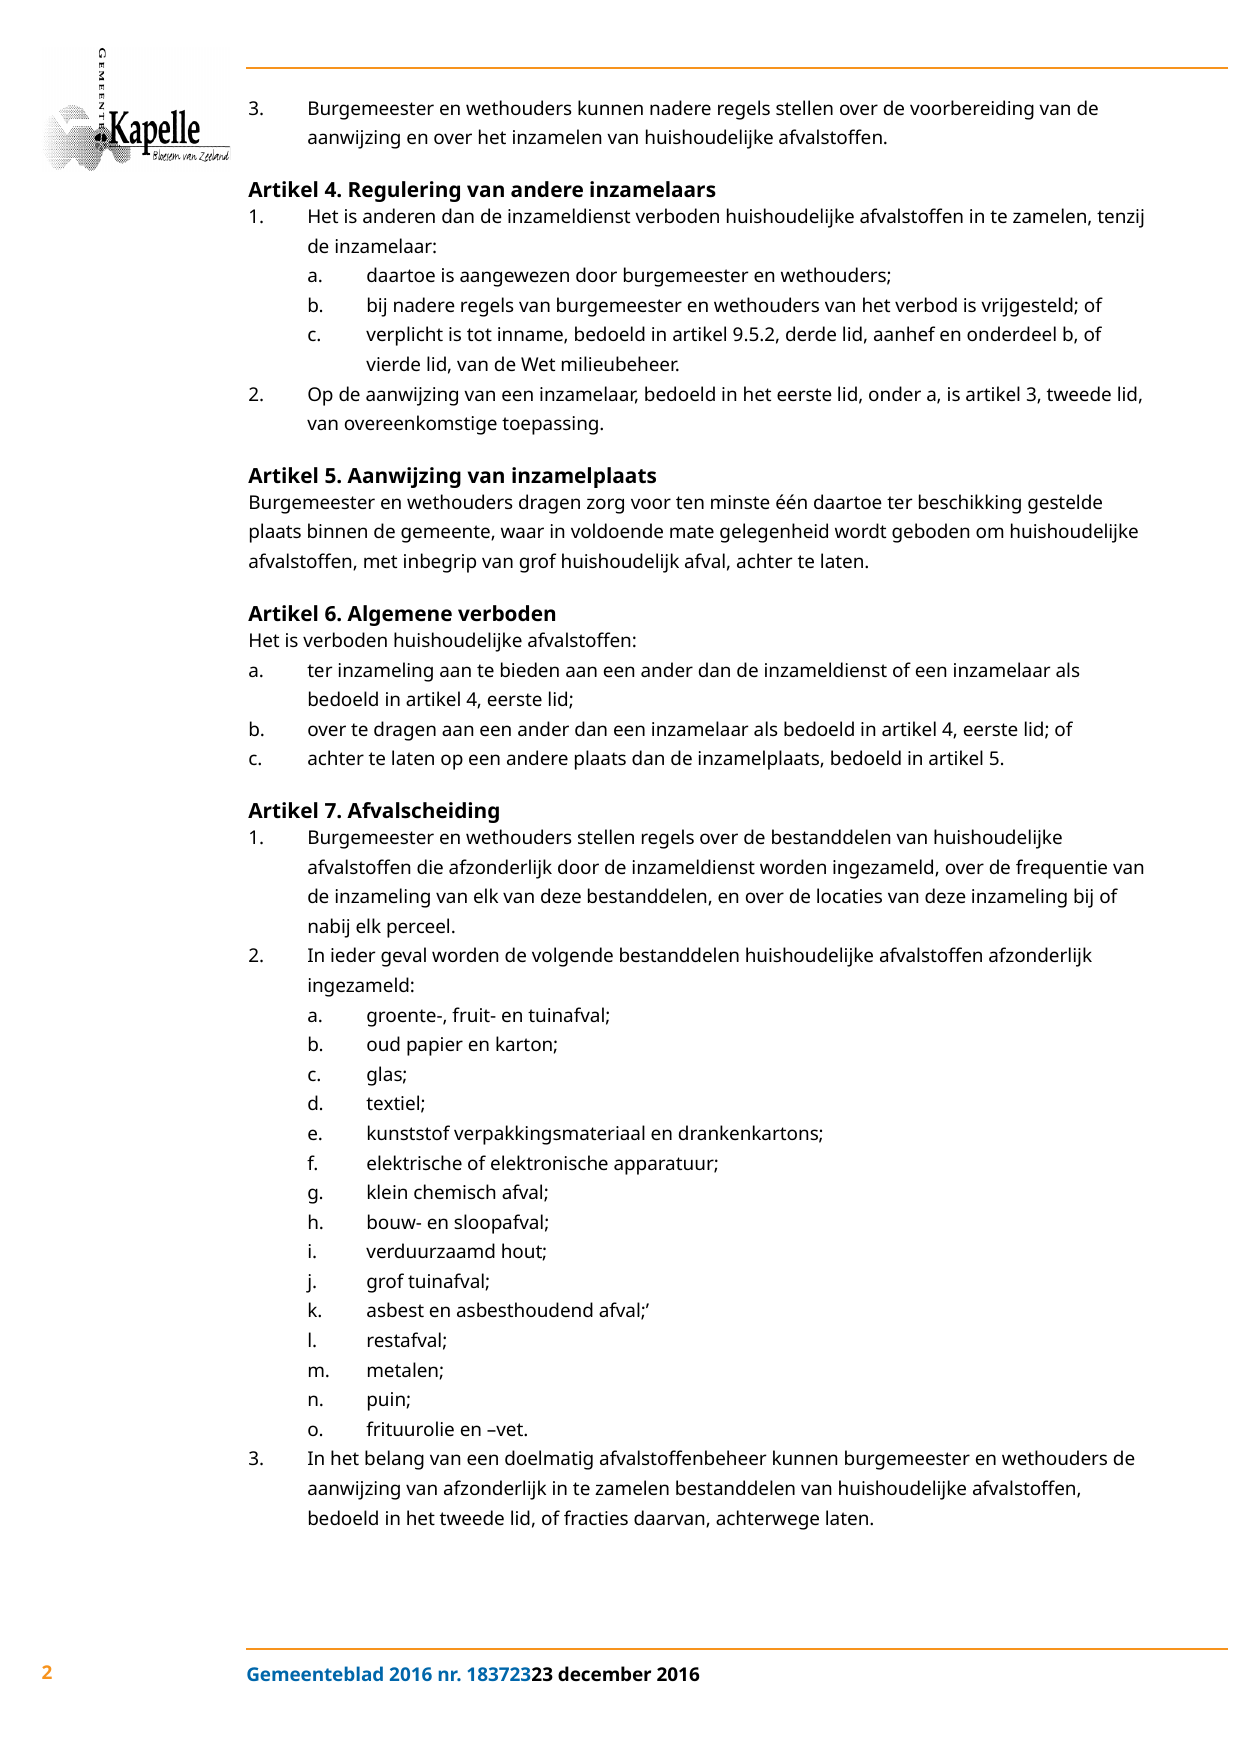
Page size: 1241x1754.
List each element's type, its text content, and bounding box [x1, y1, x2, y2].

list daartoe is aangewezen door burgemeester en wethouders; [307, 262, 1152, 288]
list verduurzaamd hout; [307, 1238, 1152, 1264]
list Burgemeester en wethouders stellen regels over de bestanddelen van huishoudelijke afvalstoffen die afzonderlijk door de inzameldienst worden ingezameld, over de frequentie van de inzameling van elk van deze bestanddelen, en over de locaties van deze inzameling bij of nabij elk perceel. [248, 824, 1152, 939]
list puin; [307, 1386, 1152, 1412]
list ter inzameling aan te bieden aan een ander dan de inzameldienst of een inzamelaar als bedoeld in artikel 4, eerste lid; [248, 657, 1152, 712]
list elektrische of elektronische apparatuur; [307, 1150, 1152, 1176]
list oud papier en karton; [307, 1031, 1152, 1057]
list glas; [307, 1061, 1152, 1087]
picture [41, 47, 231, 172]
list grof tuinafval; [307, 1268, 1152, 1294]
list In ieder geval worden de volgende bestanddelen huishoudelijke afvalstoffen afzonderlijk ingezameld: [248, 943, 1152, 998]
text Artikel 4. Regulering van andere inzamelaars [248, 175, 1152, 203]
list achter te laten op een andere plaats dan de inzamelplaats, bedoeld in artikel 5. [248, 746, 1152, 771]
list bij nadere regels van burgemeester en wethouders van het verbod is vrijgesteld; of [307, 292, 1152, 318]
list restafval; [307, 1327, 1152, 1353]
text Het is verboden huishoudelijke afvalstoffen: [248, 627, 1152, 653]
list asbest en asbesthoudend afval;’ [307, 1298, 1152, 1323]
list frituurolie en –vet. [307, 1416, 1152, 1442]
text Burgemeester en wethouders dragen zorg voor ten minste één daartoe ter beschikking gestelde plaats binnen de gemeente, waar in voldoende mate gelegenheid wordt geboden om huishoudelijke afvalstoffen, met inbegrip van grof huishoudelijk afval, achter te laten. [248, 489, 1152, 574]
list over te dragen aan een ander dan een inzamelaar als bedoeld in artikel 4, eerste lid; of [248, 716, 1152, 742]
list kunststof verpakkingsmateriaal en drankenkartons; [307, 1120, 1152, 1146]
list verplicht is tot inname, bedoeld in artikel 9.5.2, derde lid, aanhef en onderdeel b, of vierde lid, van de Wet milieubeheer. [307, 322, 1152, 377]
text Artikel 5. Aanwijzing van inzamelplaats [248, 461, 1152, 489]
list In het belang van een doelmatig afvalstoffenbeheer kunnen burgemeester en wethouders de aanwijzing van afzonderlijk in te zamelen bestanddelen van huishoudelijke afvalstoffen, bedoeld in het tweede lid, of fracties daarvan, achterwege laten. [248, 1446, 1152, 1531]
list Op de aanwijzing van een inzamelaar, bedoeld in het eerste lid, onder a, is artikel 3, tweede lid, van overeenkomstige toepassing. [248, 381, 1152, 436]
list Het is anderen dan de inzameldienst verboden huishoudelijke afvalstoffen in te zamelen, tenzij de inzamelaar: [248, 203, 1152, 258]
list metalen; [307, 1357, 1152, 1383]
list groente-, fruit- en tuinafval; [307, 1002, 1152, 1028]
list Burgemeester en wethouders kunnen nadere regels stellen over de voorbereiding van de aanwijzing en over het inzamelen van huishoudelijke afvalstoffen. [248, 95, 1152, 150]
text Artikel 7. Afvalscheiding [248, 796, 1152, 824]
list klein chemisch afval; [307, 1179, 1152, 1205]
list bouw- en sloopafval; [307, 1209, 1152, 1235]
text Artikel 6. Algemene verboden [248, 599, 1152, 627]
list textiel; [307, 1091, 1152, 1116]
